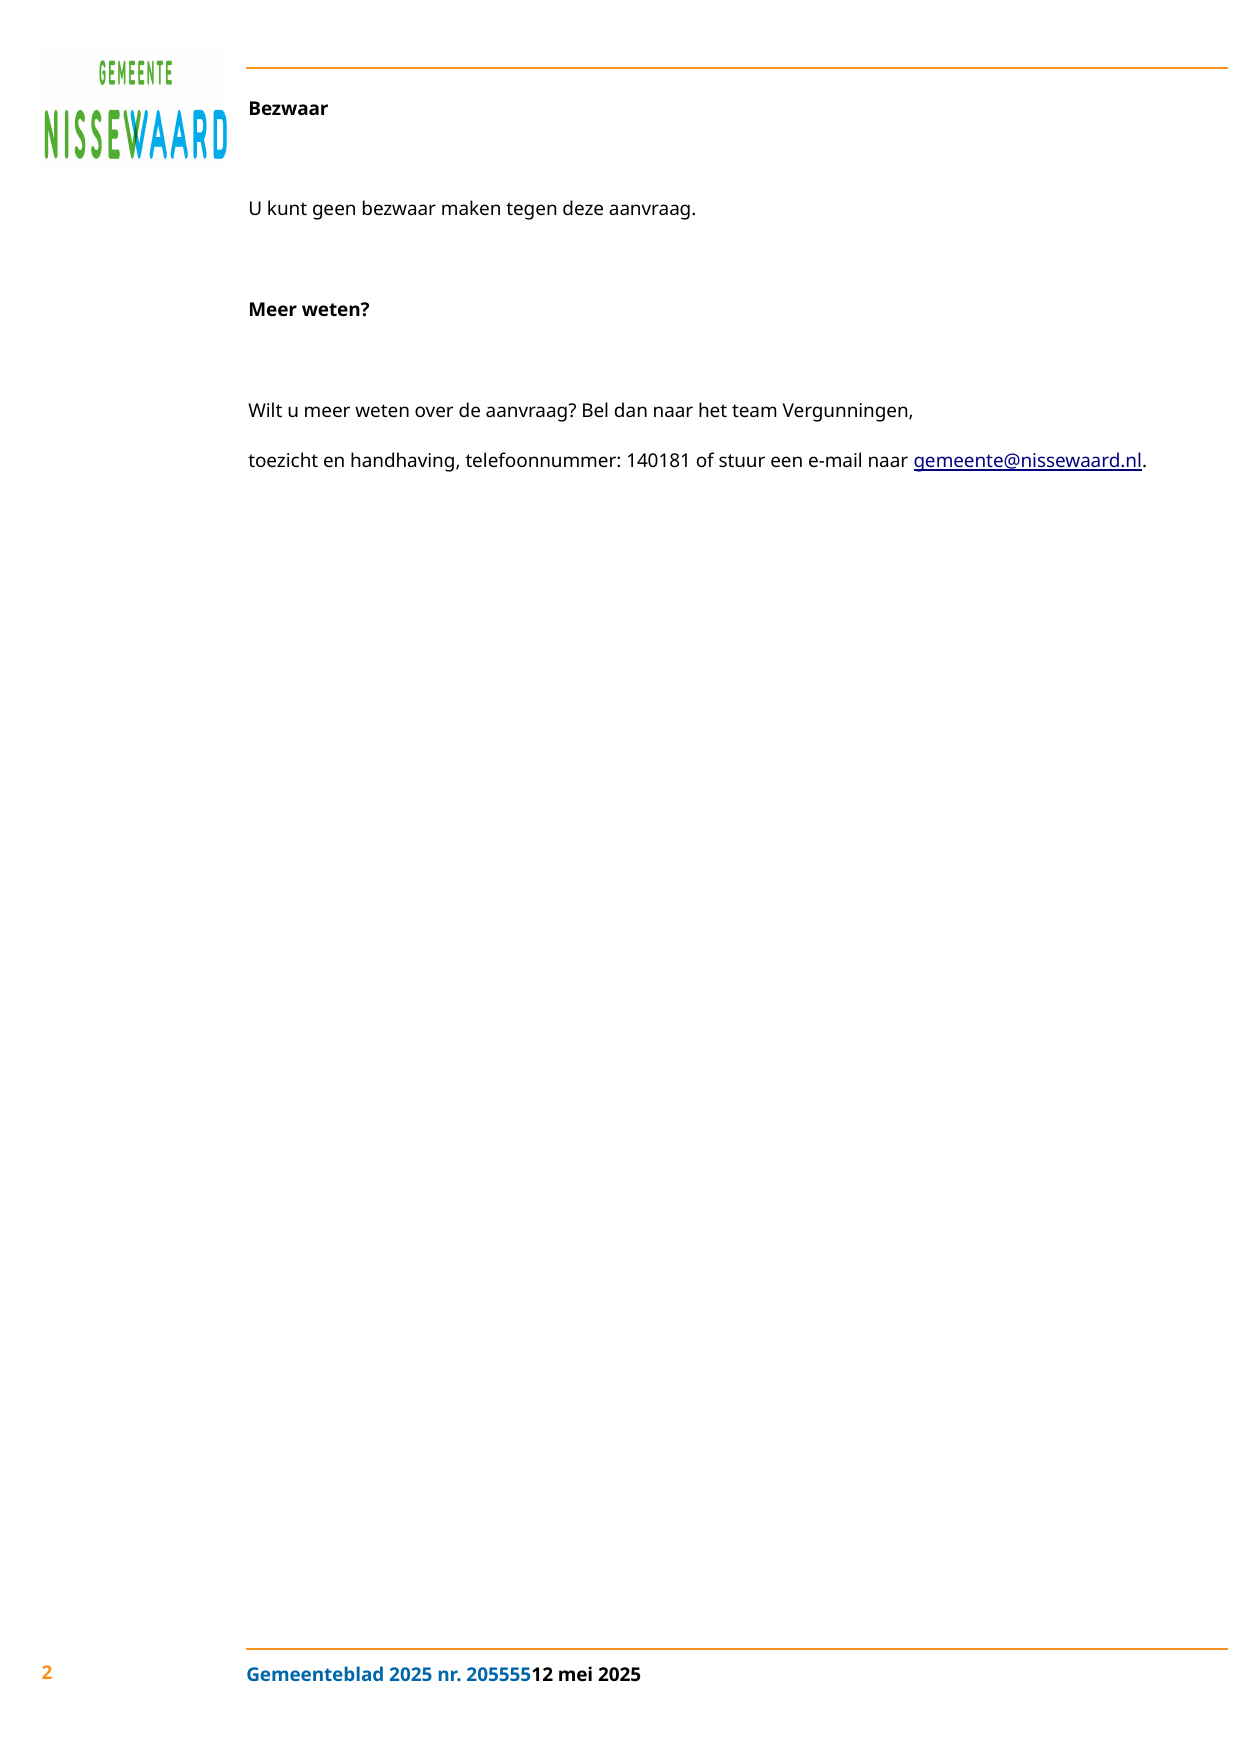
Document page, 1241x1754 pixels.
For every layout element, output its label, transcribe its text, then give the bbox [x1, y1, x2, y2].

text Wilt u meer weten over de aanvraag? Bel dan naar het team Vergunningen, [248, 397, 1152, 423]
text Bezwaar [248, 95, 1152, 121]
text U kunt geen bezwaar maken tegen deze aanvraag. [248, 196, 1152, 221]
text toezicht en handhaving, telefoonnummer: 140181 of stuur een e-mail naar gemeente@nissewaard.nl. [248, 448, 1152, 473]
picture [41, 47, 231, 172]
text Meer weten? [248, 296, 1152, 322]
